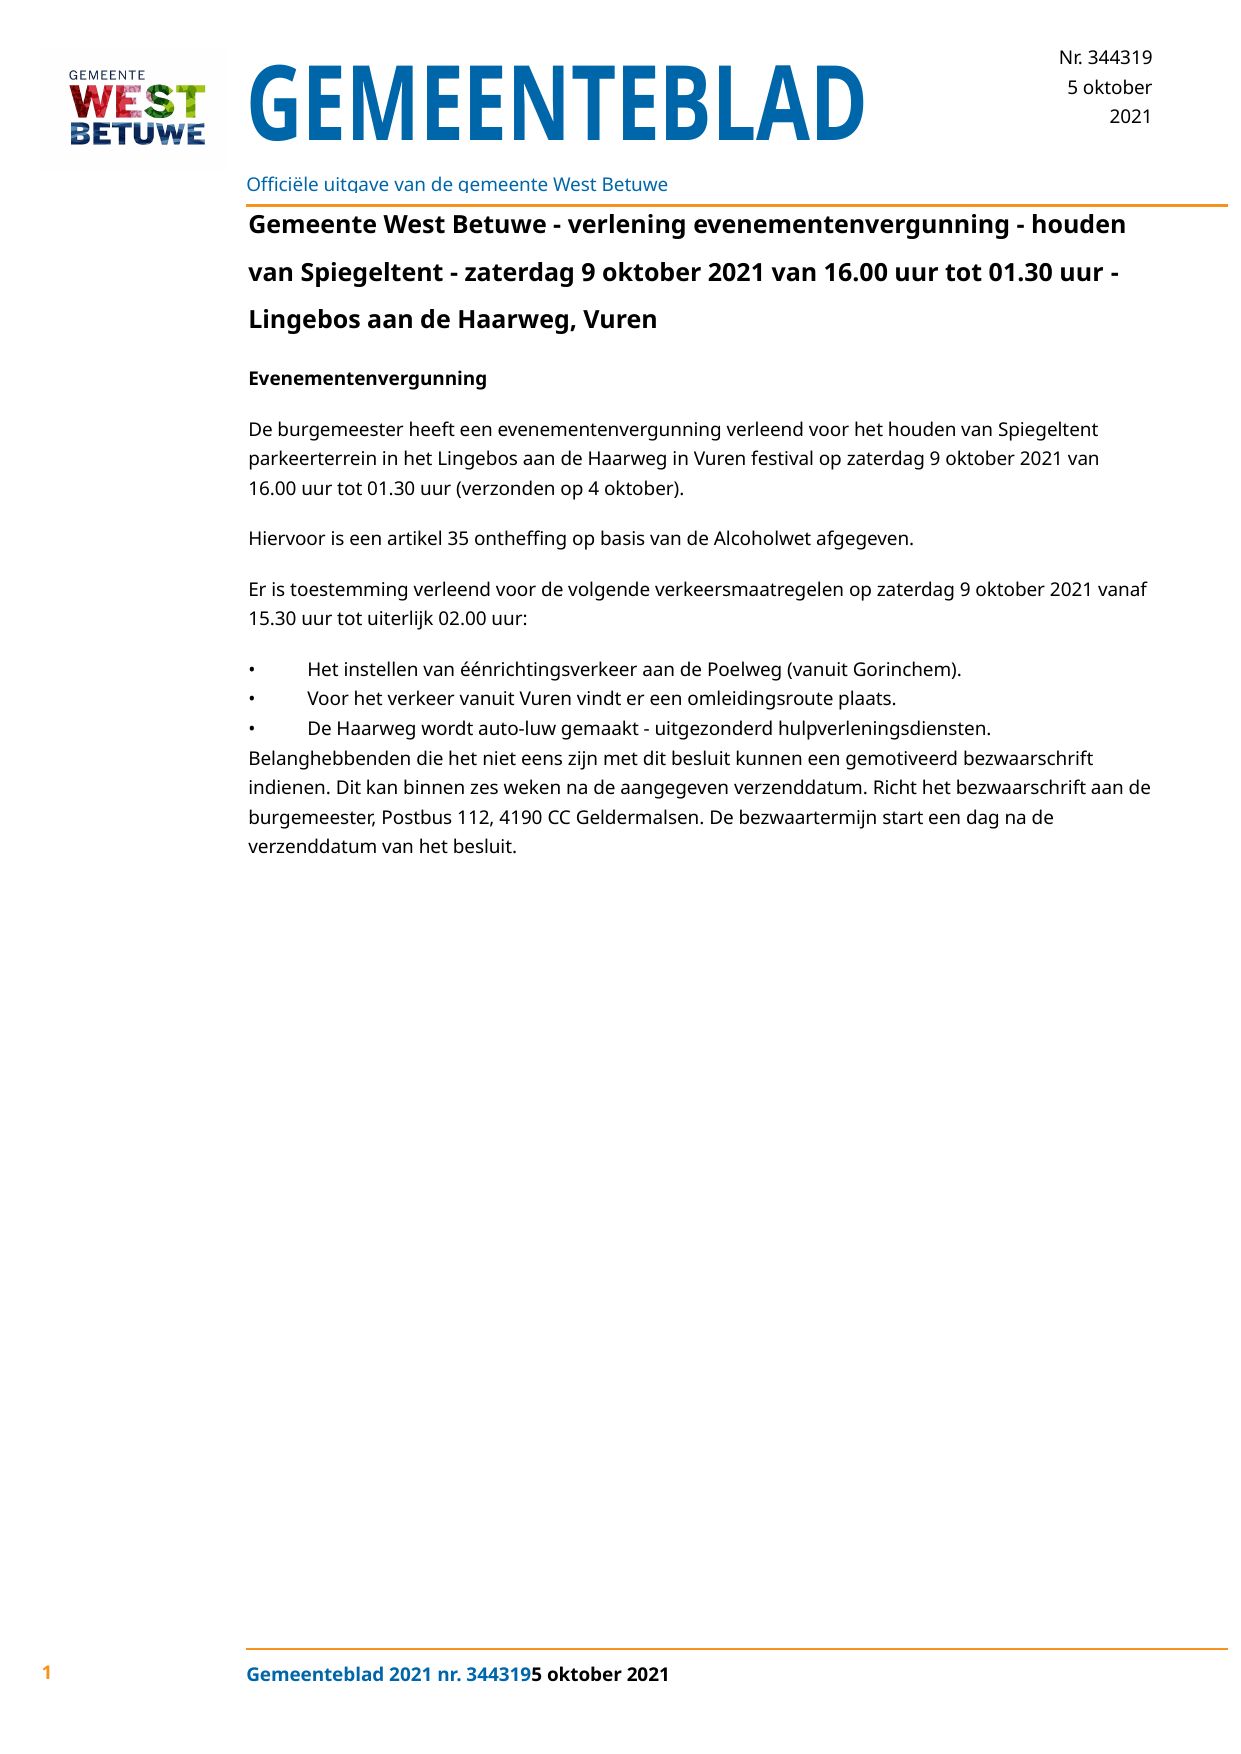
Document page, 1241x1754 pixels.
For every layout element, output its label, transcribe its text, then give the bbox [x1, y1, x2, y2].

text Belanghebbenden die het niet eens zijn met dit besluit kunnen een gemotiveerd bezwaarschrift indienen. Dit kan binnen zes weken na de aangegeven verzenddatum. Richt het bezwaarschrift aan de burgemeester, Postbus 112, 4190 CC Geldermalsen. De bezwaartermijn start een dag na de verzenddatum van het besluit. [248, 745, 1152, 859]
text De burgemeester heeft een evenementenvergunning verleend voor het houden van Spiegeltent parkeerterrein in het Lingebos aan de Haarweg in Vuren festival op zaterdag 9 oktober 2021 van 16.00 uur tot 01.30 uur (verzonden op 4 oktober). [248, 416, 1152, 501]
list Het instellen van éénrichtingsverkeer aan de Poelweg (vanuit Gorinchem). [248, 656, 1152, 682]
text Er is toestemming verleend voor de volgende verkeersmaatregelen op zaterdag 9 oktober 2021 vanaf 15.30 uur tot uiterlijk 02.00 uur: [248, 576, 1152, 631]
list De Haarweg wordt auto-luw gemaakt - uitgezonderd hulpverleningsdiensten. [248, 715, 1152, 741]
text Gemeente West Betuwe - verlening evenementenvergunning - houden van Spiegeltent - zaterdag 9 oktober 2021 van 16.00 uur tot 01.30 uur - Lingebos aan de Haarweg, Vuren [248, 207, 1152, 336]
text Evenementenvergunning [248, 366, 1152, 391]
list Voor het verkeer vanuit Vuren vindt er een omleidingsroute plaats. [248, 686, 1152, 711]
picture [41, 47, 231, 172]
text Hiervoor is een artikel 35 ontheffing op basis van de Alcoholwet afgegeven. [248, 526, 1152, 551]
